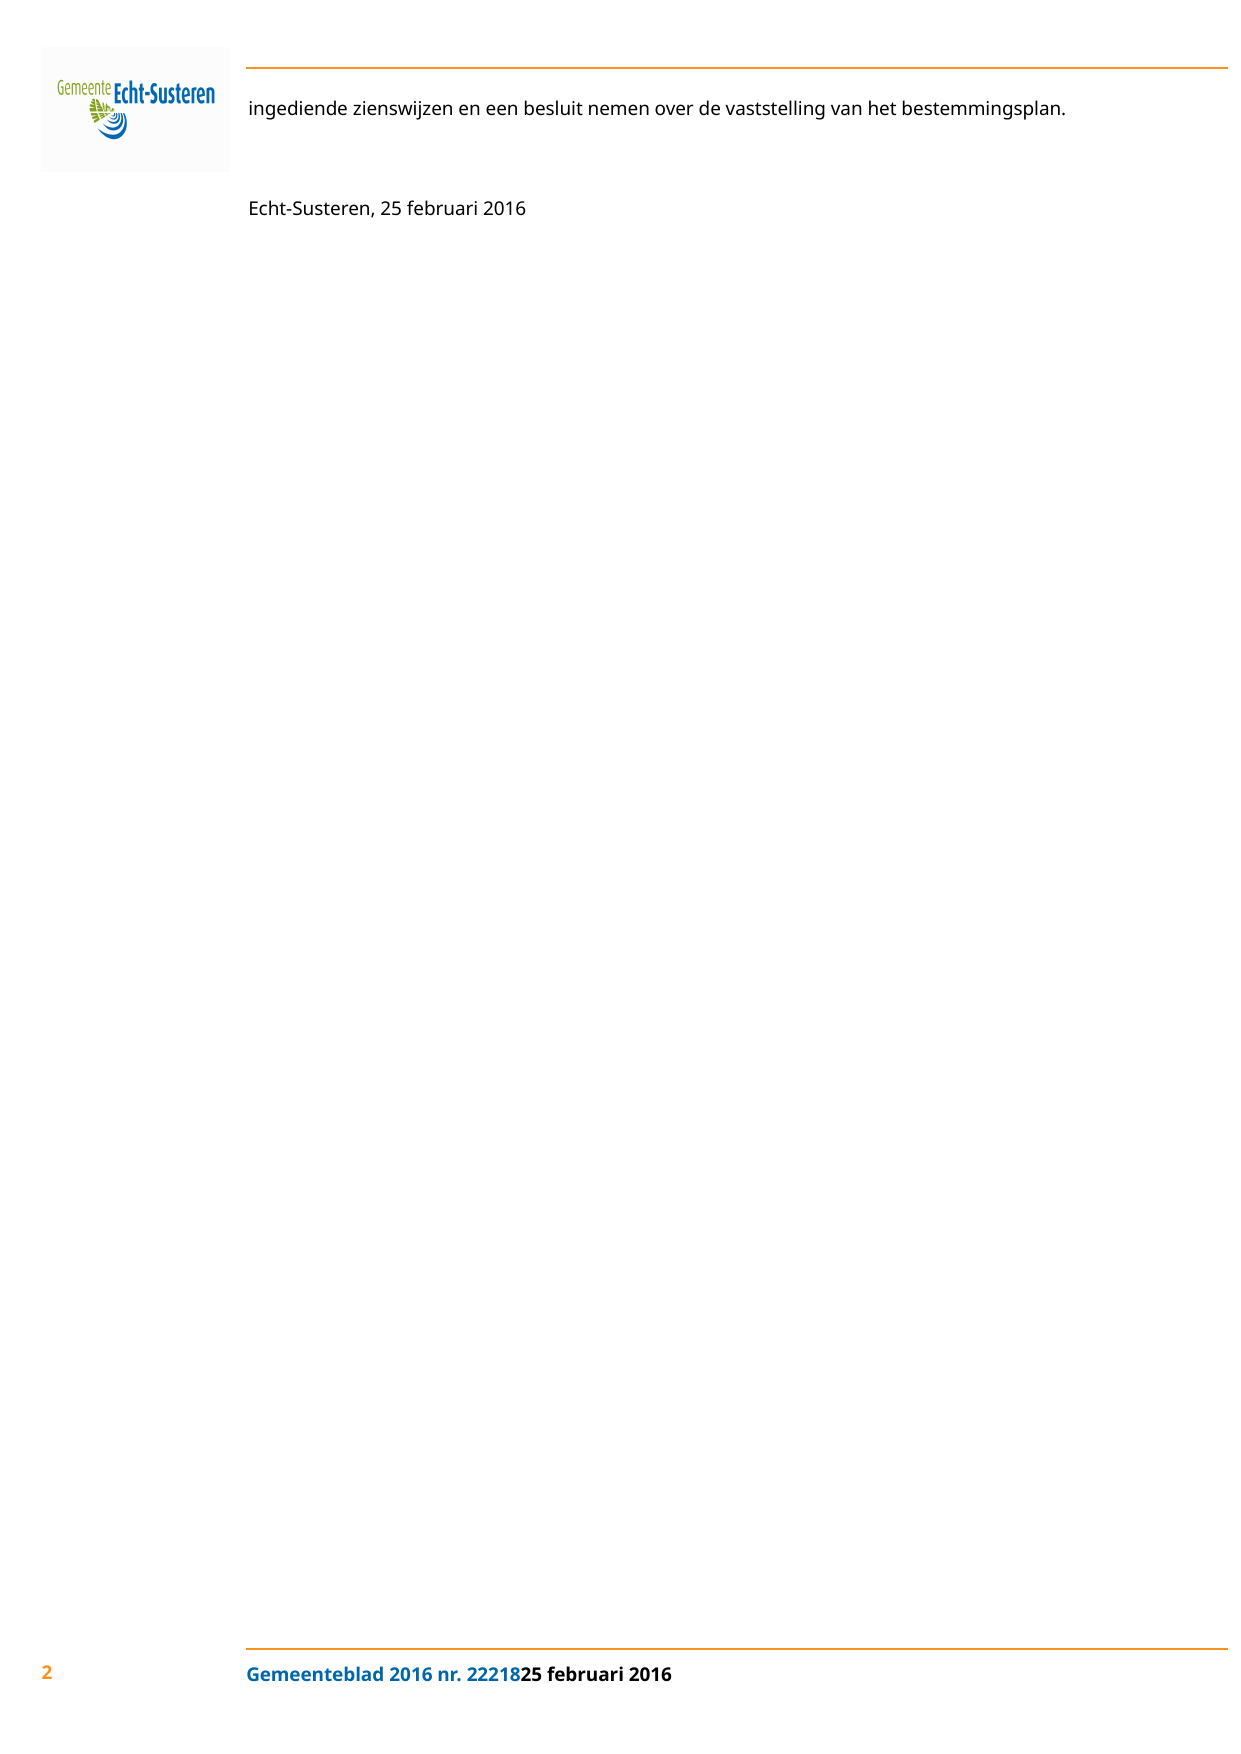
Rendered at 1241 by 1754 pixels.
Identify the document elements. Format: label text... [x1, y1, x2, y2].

text ingediende zienswijzen en een besluit nemen over de vaststelling van het bestemmingsplan. [248, 95, 1152, 121]
picture [41, 47, 231, 172]
text Echt-Susteren, 25 februari 2016 [248, 196, 1152, 221]
